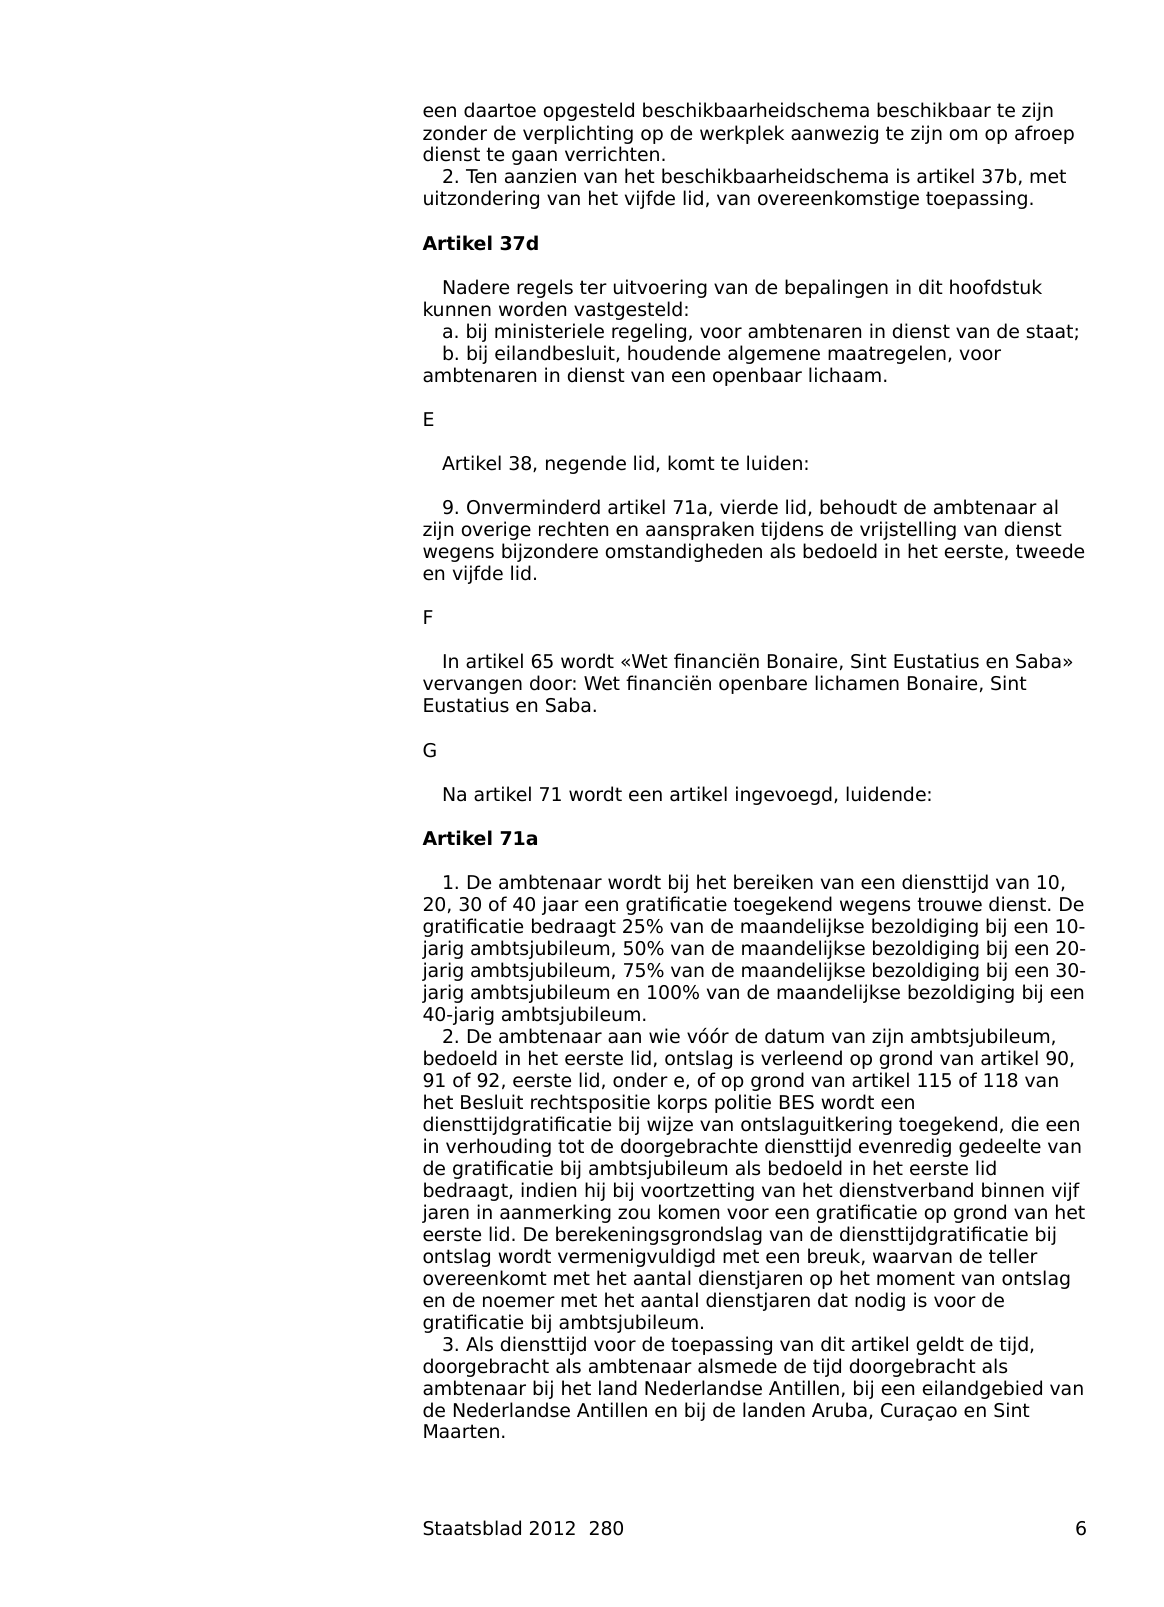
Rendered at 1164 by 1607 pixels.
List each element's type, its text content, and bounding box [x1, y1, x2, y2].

text a. bij ministeriele regeling, voor ambtenaren in dienst van de staat; [422, 321, 1087, 343]
text 1. De ambtenaar wordt bij het bereiken van een diensttijd van 10, 20, 30 of 40 jaar een gratificatie toegekend wegens trouwe dienst. De gratificatie bedraagt 25% van de maandelijkse bezoldiging bij een 10-jarig ambtsjubileum, 50% van de maandelijkse bezoldiging bij een 20-jarig ambtsjubileum, 75% van de maandelijkse bezoldiging bij een 30-jarig ambtsjubileum en 100% van de maandelijkse bezoldiging bij een 40-jarig ambtsjubileum. [422, 872, 1087, 1026]
subtitle Artikel 71a [422, 828, 1087, 850]
text 9. Onverminderd artikel 71a, vierde lid, behoudt de ambtenaar al zijn overige rechten en aanspraken tijdens de vrijstelling van dienst wegens bijzondere omstandigheden als bedoeld in het eerste, tweede en vijfde lid. [422, 497, 1087, 585]
text 2. Ten aanzien van het beschikbaarheidschema is artikel 37b, met uitzondering van het vijfde lid, van overeenkomstige toepassing. [422, 166, 1087, 210]
text G [422, 739, 1087, 761]
text 3. Als diensttijd voor de toepassing van dit artikel geldt de tijd, doorgebracht als ambtenaar alsmede de tijd doorgebracht als ambtenaar bij het land Nederlandse Antillen, bij een eilandgebied van de Nederlandse Antillen en bij de landen Aruba, Curaçao en Sint Maarten. [422, 1333, 1087, 1443]
text E [422, 409, 1087, 431]
text een daartoe opgesteld beschikbaarheidschema beschikbaar te zijn zonder de verplichting op de werkplek aanwezig te zijn om op afroep dienst te gaan verrichten. [422, 100, 1087, 166]
subtitle Artikel 37d [422, 232, 1087, 254]
text Na artikel 71 wordt een artikel ingevoegd, luidende: [422, 784, 1087, 806]
text In artikel 65 wordt «Wet financiën Bonaire, Sint Eustatius en Saba» vervangen door: Wet financiën openbare lichamen Bonaire, Sint Eustatius en Saba. [422, 651, 1087, 717]
text Nadere regels ter uitvoering van de bepalingen in dit hoofdstuk kunnen worden vastgesteld: [422, 277, 1087, 321]
text 2. De ambtenaar aan wie vóór de datum van zijn ambtsjubileum, bedoeld in het eerste lid, ontslag is verleend op grond van artikel 90, 91 of 92, eerste lid, onder e, of op grond van artikel 115 of 118 van het Besluit rechtspositie korps politie BES wordt een diensttijdgratificatie bij wijze van ontslaguitkering toegekend, die een in verhouding tot de doorgebrachte diensttijd evenredig gedeelte van de gratificatie bij ambtsjubileum als bedoeld in het eerste lid bedraagt, indien hij bij voortzetting van het dienstverband binnen vijf jaren in aanmerking zou komen voor een gratificatie op grond van het eerste lid. De berekeningsgrondslag van de diensttijdgratificatie bij ontslag wordt vermenigvuldigd met een breuk, waarvan de teller overeenkomt met het aantal dienstjaren op het moment van ontslag en de noemer met het aantal dienstjaren dat nodig is voor de gratificatie bij ambtsjubileum. [422, 1026, 1087, 1333]
text Artikel 38, negende lid, komt te luiden: [422, 453, 1087, 475]
text b. bij eilandbesluit, houdende algemene maatregelen, voor ambtenaren in dienst van een openbaar lichaam. [422, 343, 1087, 387]
text F [422, 607, 1087, 629]
